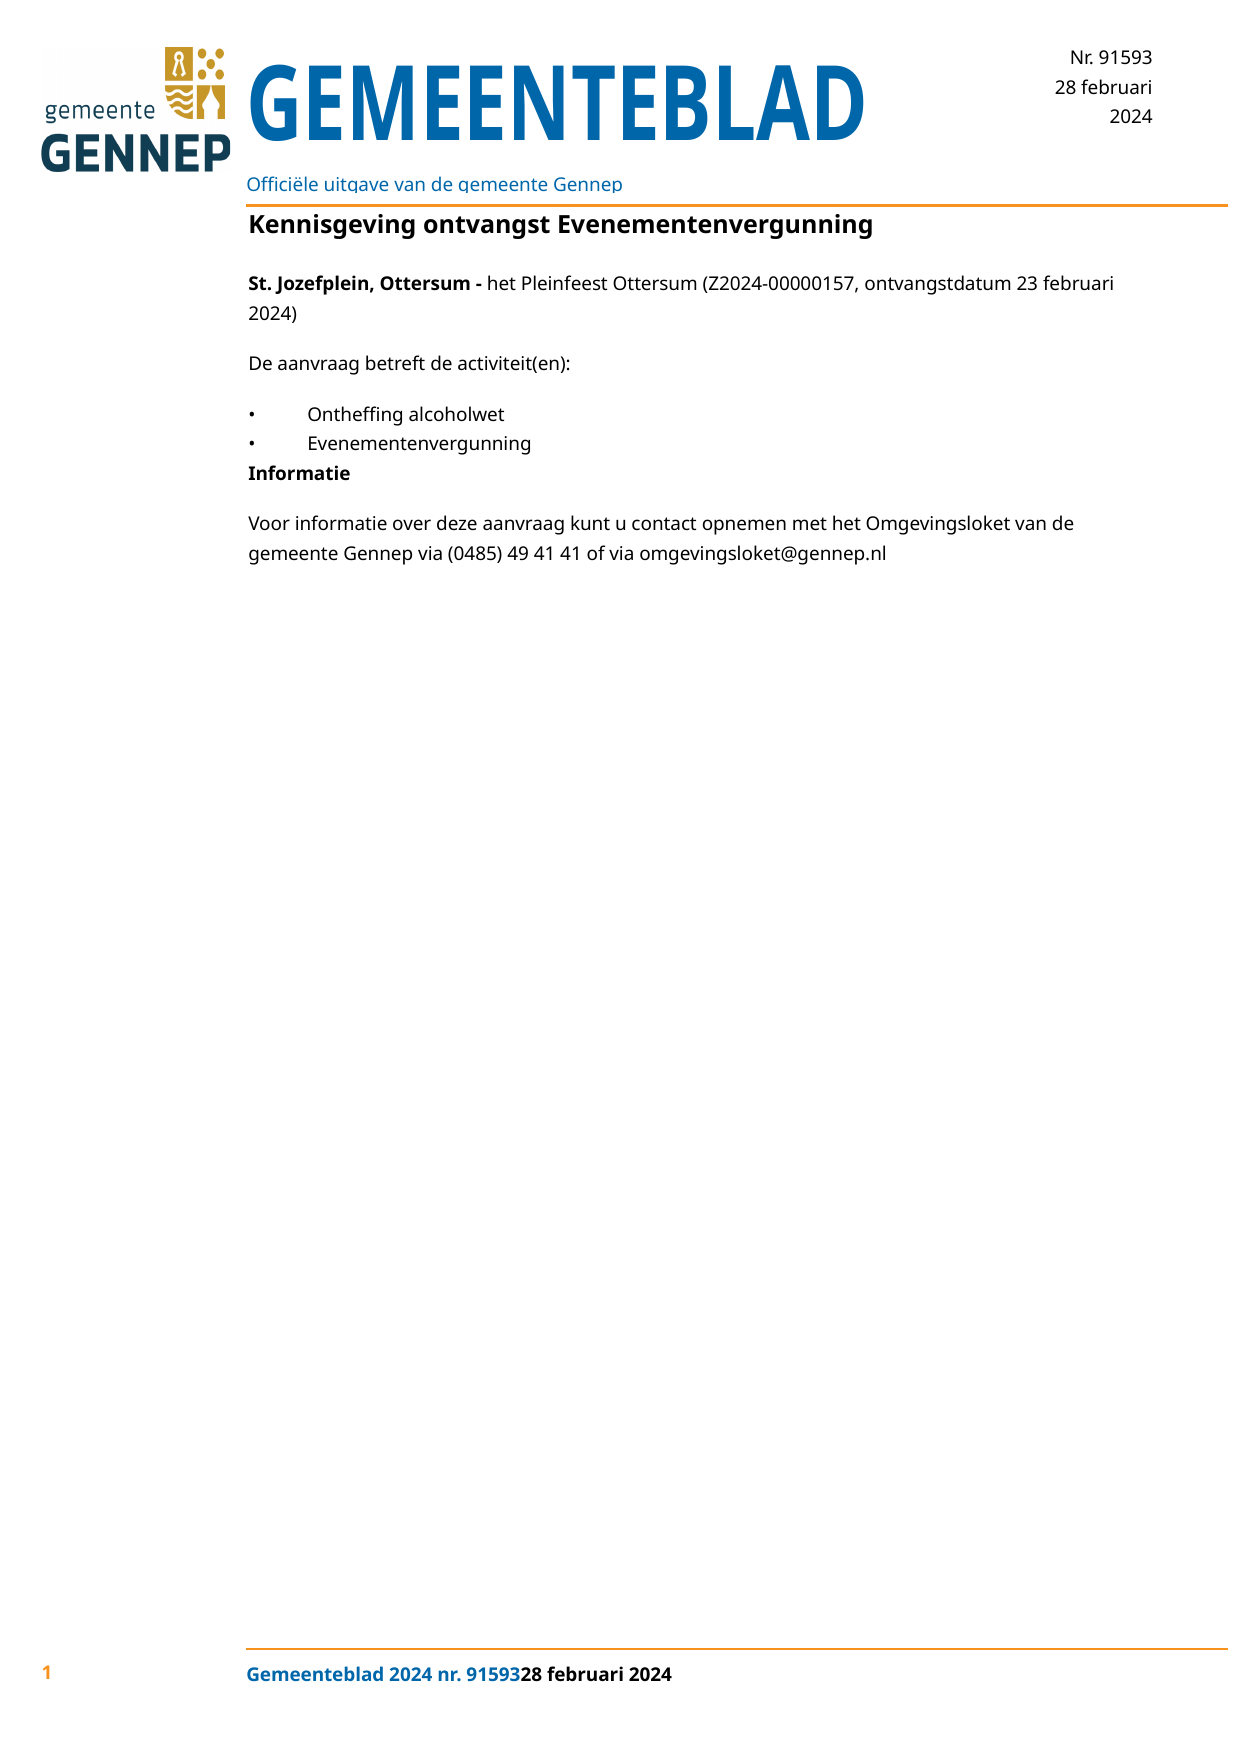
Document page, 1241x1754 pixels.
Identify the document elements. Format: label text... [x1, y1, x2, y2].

text De aanvraag betreft de activiteit(en): [248, 350, 1152, 376]
text St. Jozefplein, Ottersum - het Pleinfeest Ottersum (Z2024-00000157, ontvangstdatum 23 februari 2024) [248, 270, 1152, 326]
text Kennisgeving ontvangst Evenementenvergunning [248, 207, 1152, 241]
text Voor informatie over deze aanvraag kunt u contact opnemen met het Omgevingsloket van de gemeente Gennep via (0485) 49 41 41 of via omgevingsloket@gennep.nl [248, 510, 1152, 566]
text Informatie [248, 460, 1152, 486]
list Evenementenvergunning [248, 430, 1152, 456]
list Ontheffing alcoholwet [248, 401, 1152, 426]
picture [41, 47, 231, 172]
